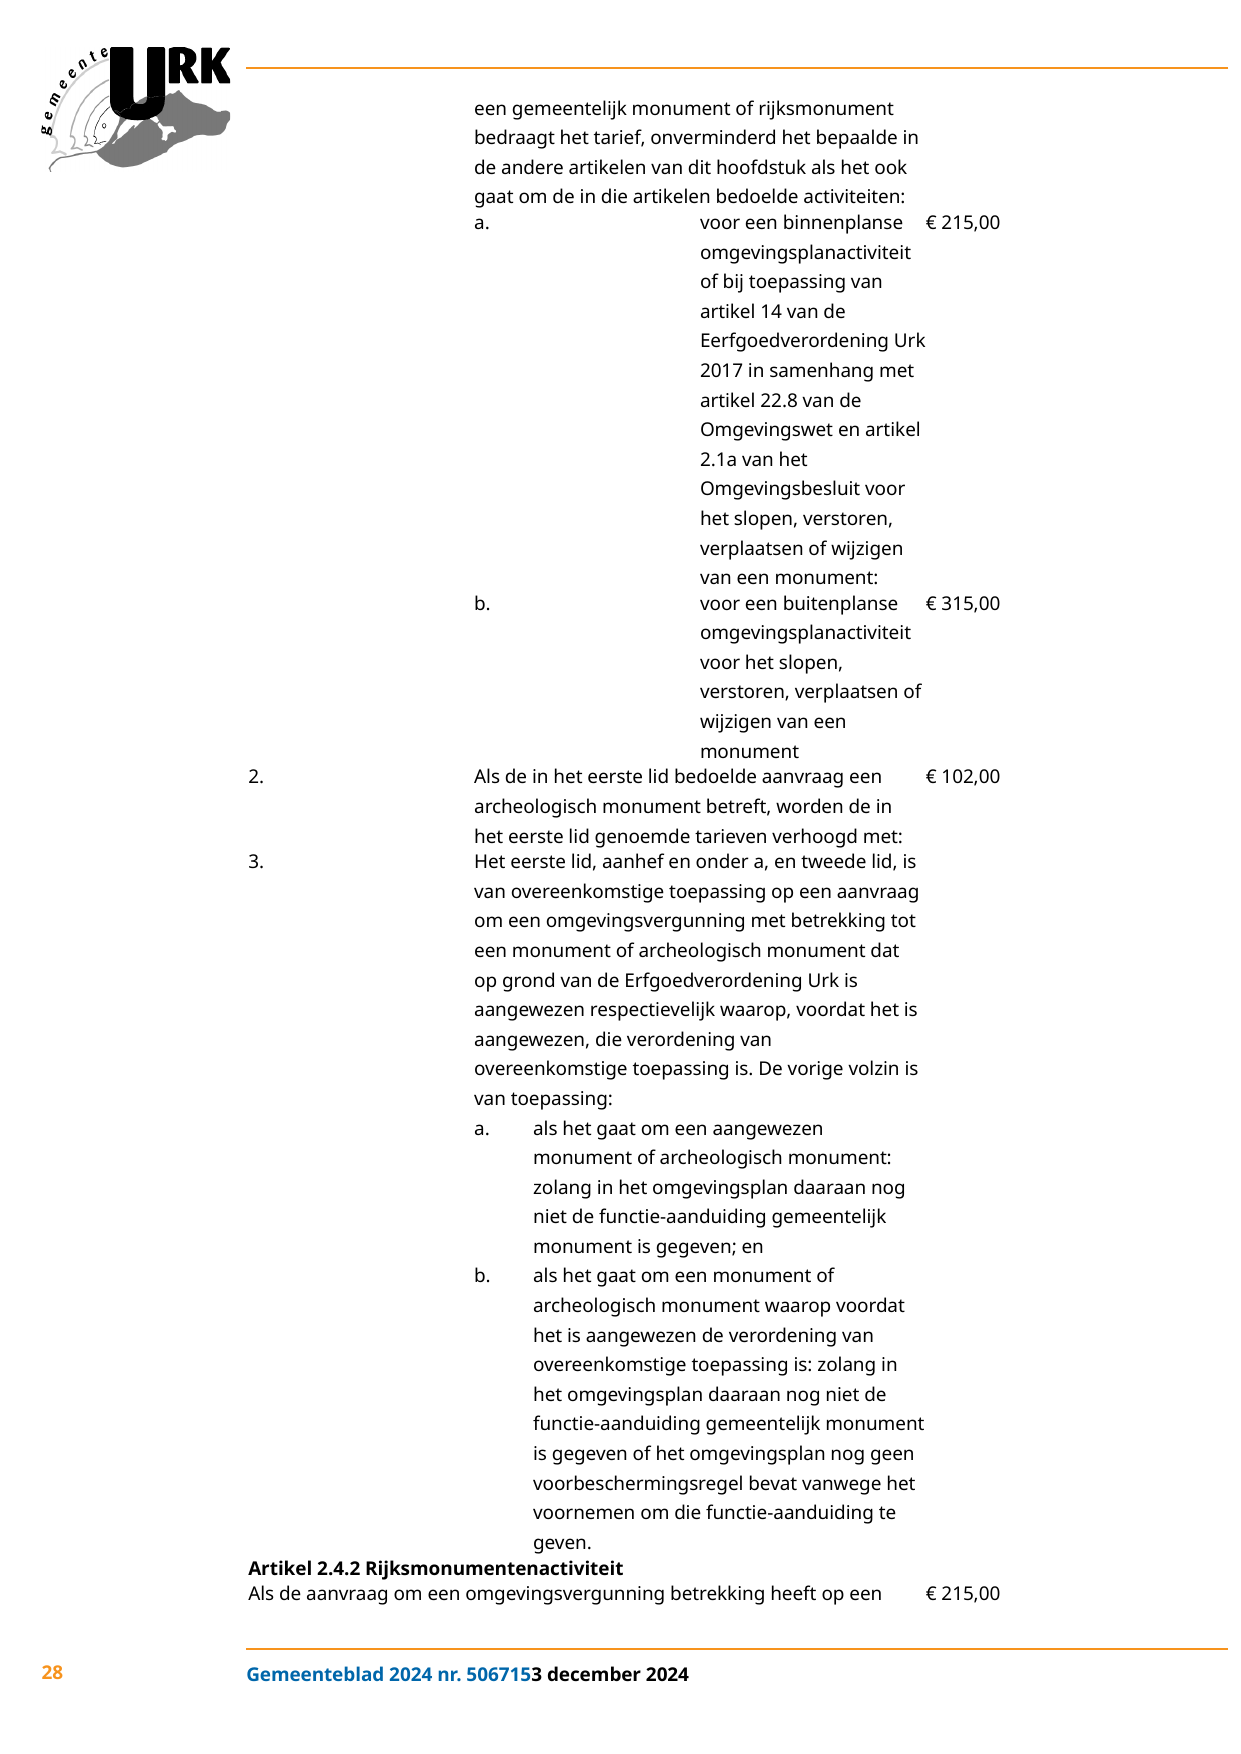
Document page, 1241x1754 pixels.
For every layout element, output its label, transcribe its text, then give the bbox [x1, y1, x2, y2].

table_cell € 102,00 [926, 764, 1152, 848]
table_cell [926, 95, 1152, 209]
table_cell voor een buitenplanse omgevingsplanactiviteit voor het slopen, verstoren, verplaatsen of wijzigen van een monument [700, 590, 926, 764]
table_cell € 315,00 [926, 590, 1152, 764]
table_cell Als de in het eerste lid bedoelde aanvraag een archeologisch monument betreft, worden de in het eerste lid genoemde tarieven verhoogd met: [474, 764, 926, 848]
picture [41, 47, 231, 172]
table_cell Artikel 2.4.2 Rijksmonumentenactiviteit [248, 1555, 926, 1580]
table_cell [248, 590, 474, 764]
table_cell € 215,00 [926, 1580, 1152, 1606]
table_cell een gemeentelijk monument of rijksmonument bedraagt het tarief, onverminderd het bepaalde in de andere artikelen van dit hoofdstuk als het ook gaat om de in die artikelen bedoelde activiteiten: [474, 95, 926, 209]
table_cell € 215,00 [926, 209, 1152, 590]
table_cell Het eerste lid, aanhef en onder a, en tweede lid, is van overeenkomstige toepassing op een aanvraag om een omgevingsvergunning met betrekking tot een monument of archeologisch monument dat op grond van de Erfgoedverordening Urk is aangewezen respectievelijk waarop, voordat het is aangewezen, die verordening van overeenkomstige toepassing is. De vorige volzin is van toepassing: als het gaat om een aangewezen monument of archeologisch monument: zolang in het omgevingsplan daaraan nog niet de functie-aanduiding gemeentelijk monument is gegeven; en als het gaat om een monument of archeologisch monument waarop voordat het is aangewezen de verordening van overeenkomstige toepassing is: zolang in het omgevingsplan daaraan nog niet de functie-aanduiding gemeentelijk monument is gegeven of het omgevingsplan nog geen voorbeschermingsregel bevat vanwege het voornemen om die functie-aanduiding te geven. [474, 849, 926, 1555]
table_cell [926, 849, 1152, 1555]
table_cell 3. [248, 849, 474, 1555]
table_cell [926, 1555, 1152, 1580]
table_cell 2. [248, 764, 474, 848]
table_cell b. [474, 590, 700, 764]
table_cell a. [474, 209, 700, 590]
table_cell voor een binnenplanse omgevingsplanactiviteit of bij toepassing van artikel 14 van de Eerfgoedverordening Urk 2017 in samenhang met artikel 22.8 van de Omgevingswet en artikel 2.1a van het Omgevingsbesluit voor het slopen, verstoren, verplaatsen of wijzigen van een monument: [700, 209, 926, 590]
table_cell Als de aanvraag om een omgevingsvergunning betrekking heeft op een [248, 1580, 926, 1606]
table_cell [248, 95, 474, 209]
table_cell [248, 209, 474, 590]
